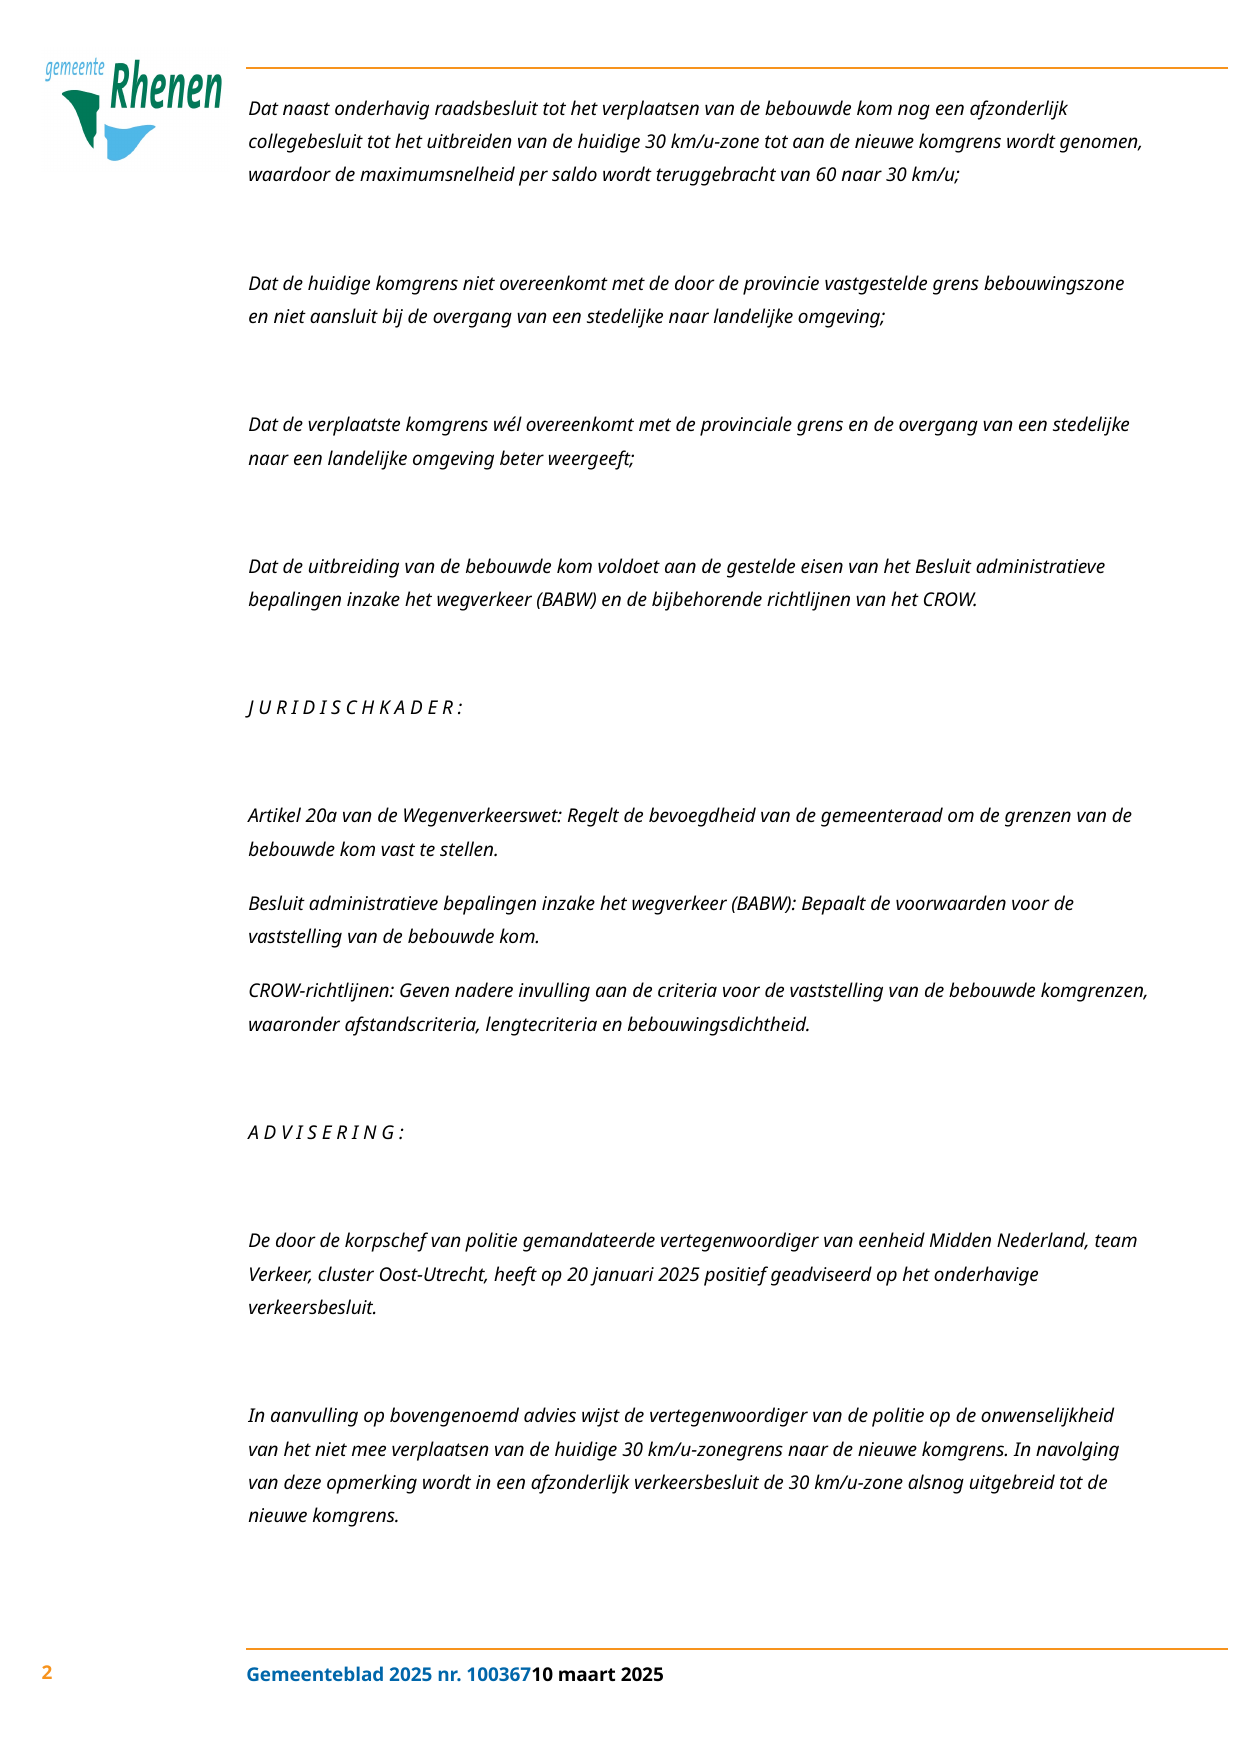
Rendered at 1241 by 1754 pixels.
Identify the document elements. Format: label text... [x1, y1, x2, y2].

text Dat naast onderhavig raadsbesluit tot het verplaatsen van de bebouwde kom nog een afzonderlijk collegebesluit tot het uitbreiden van de huidige 30 km/u-zone tot aan de nieuwe komgrens wordt genomen, waardoor de maximumsnelheid per saldo wordt teruggebracht van 60 naar 30 km/u; [248, 95, 1152, 187]
text Dat de verplaatste komgrens wél overeenkomt met de provinciale grens en de overgang van een stedelijke naar een landelijke omgeving beter weergeeft; [248, 411, 1152, 471]
picture [41, 47, 231, 172]
text Artikel 20a van de Wegenverkeerswet: Regelt de bevoegdheid van de gemeenteraad om de grenzen van de bebouwde kom vast te stellen. [248, 803, 1152, 862]
text A D V I S E R I N G : [248, 1119, 1152, 1145]
text Dat de huidige komgrens niet overeenkomt met de door de provincie vastgestelde grens bebouwingszone en niet aansluit bij de overgang van een stedelijke naar landelijke omgeving; [248, 270, 1152, 329]
text In aanvulling op bovengenoemd advies wijst de vertegenwoordiger van de politie op de onwenselijkheid van het niet mee verplaatsen van de huidige 30 km/u-zonegrens naar de nieuwe komgrens. In navolging van deze opmerking wordt in een afzonderlijk verkeersbesluit de 30 km/u-zone alsnog uitgebreid tot de nieuwe komgrens. [248, 1402, 1152, 1528]
text J U R I D I S C H K A D E R : [248, 694, 1152, 720]
text CROW-richtlijnen: Geven nadere invulling aan de criteria voor de vaststelling van de bebouwde komgrenzen, waaronder afstandscriteria, lengtecriteria en bebouwingsdichtheid. [248, 978, 1152, 1037]
text De door de korpschef van politie gemandateerde vertegenwoordiger van eenheid Midden Nederland, team Verkeer, cluster Oost-Utrecht, heeft op 20 januari 2025 positief geadviseerd op het onderhavige verkeersbesluit. [248, 1227, 1152, 1320]
text Besluit administratieve bepalingen inzake het wegverkeer (BABW): Bepaalt de voorwaarden voor de vaststelling van de bebouwde kom. [248, 890, 1152, 949]
text Dat de uitbreiding van de bebouwde kom voldoet aan de gestelde eisen van het Besluit administratieve bepalingen inzake het wegverkeer (BABW) en de bijbehorende richtlijnen van het CROW. [248, 553, 1152, 612]
